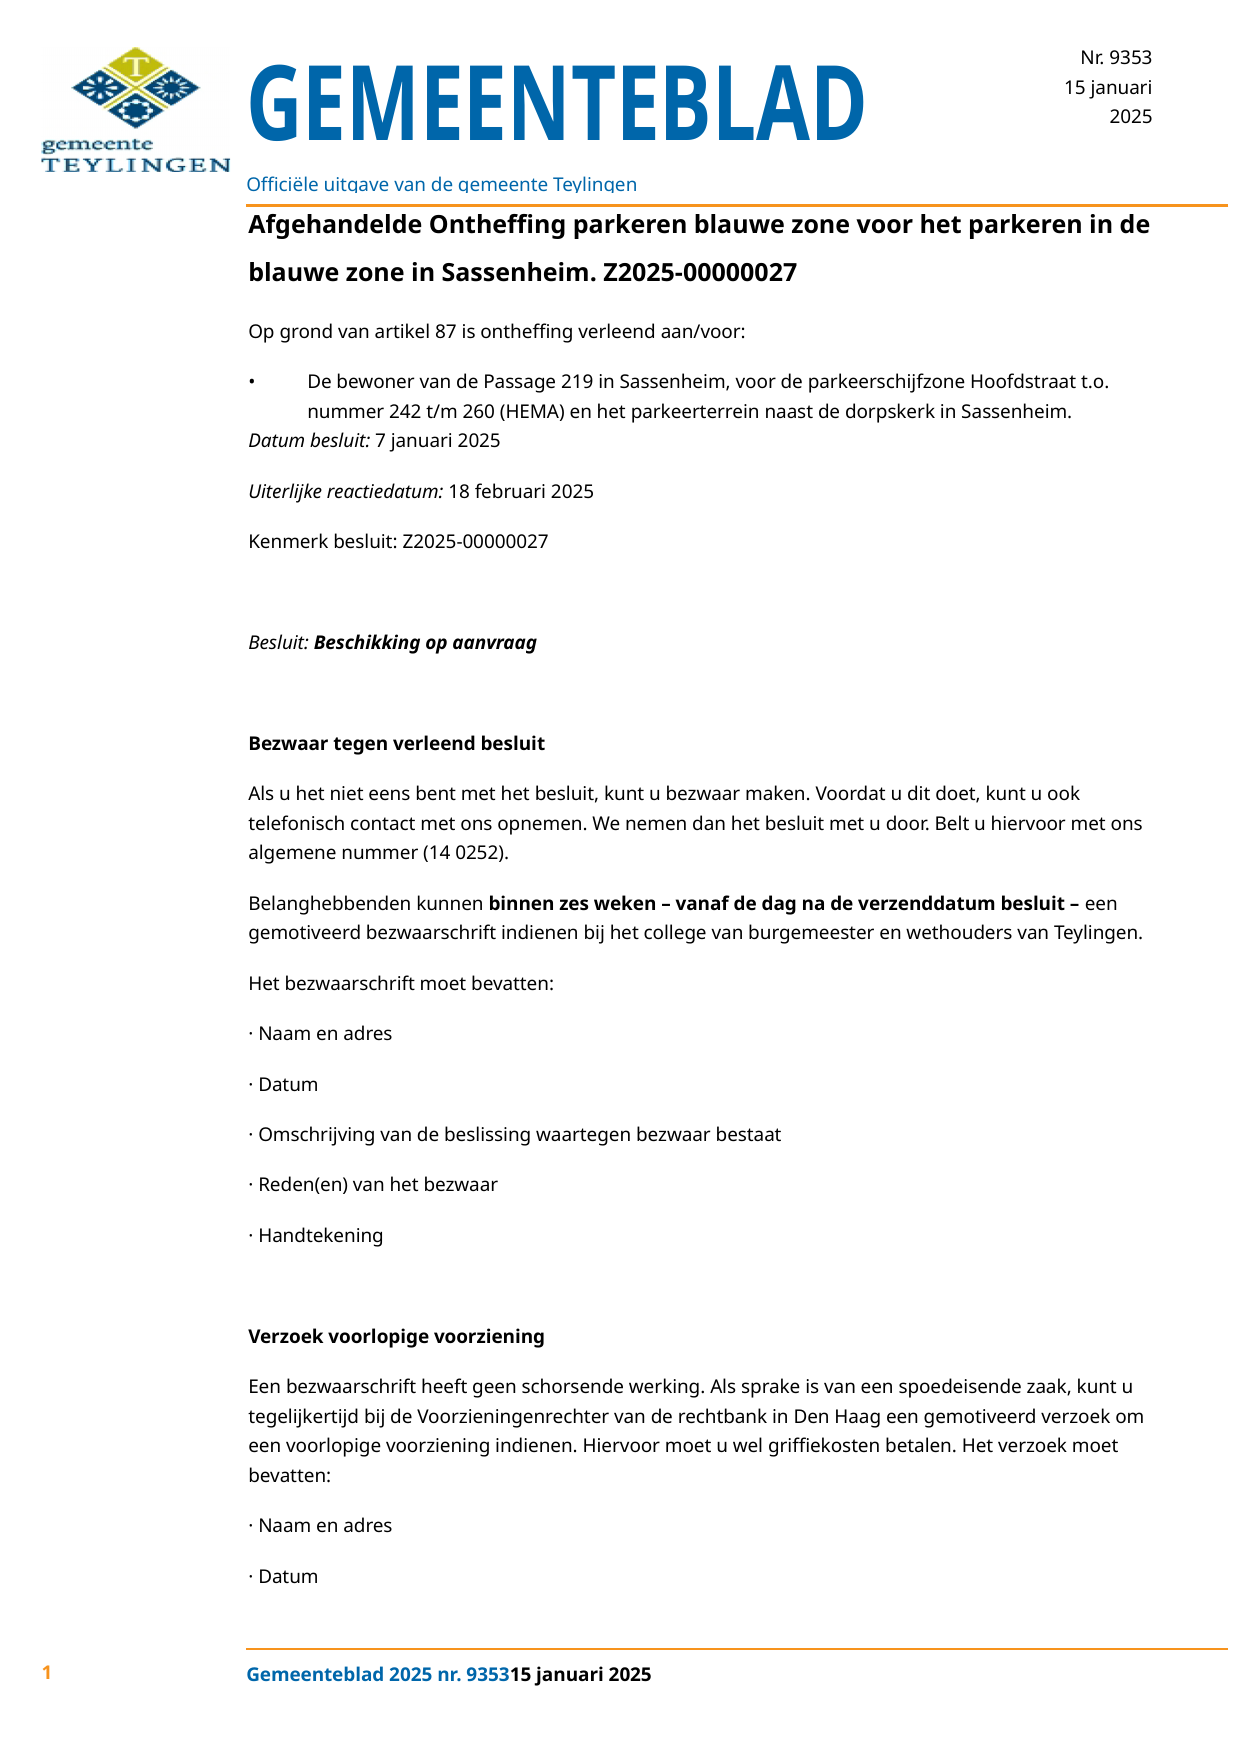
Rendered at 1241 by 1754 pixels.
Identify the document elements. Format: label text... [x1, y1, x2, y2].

text Het bezwaarschrift moet bevatten: [248, 970, 1152, 996]
text Als u het niet eens bent met het besluit, kunt u bezwaar maken. Voordat u dit doet, kunt u ook telefonisch contact met ons opnemen. We nemen dan het besluit met u door. Belt u hiervoor met ons algemene nummer (14 0252). [248, 780, 1152, 865]
text · Handtekening [248, 1222, 1152, 1248]
text Belanghebbenden kunnen binnen zes weken – vanaf de dag na de verzenddatum besluit – een gemotiveerd bezwaarschrift indienen bij het college van burgemeester en wethouders van Teylingen. [248, 890, 1152, 945]
text Datum besluit: 7 januari 2025 [248, 427, 1152, 453]
text Verzoek voorlopige voorziening [248, 1323, 1152, 1349]
text · Datum [248, 1071, 1152, 1097]
text Besluit: Beschikking op aanvraag [248, 629, 1152, 655]
text Kenmerk besluit: Z2025-00000027 [248, 528, 1152, 554]
text · Naam en adres [248, 1512, 1152, 1538]
list De bewoner van de Passage 219 in Sassenheim, voor de parkeerschijfzone Hoofdstraat t.o. nummer 242 t/m 260 (HEMA) en het parkeerterrein naast de dorpskerk in Sassenheim. [248, 368, 1152, 424]
text Op grond van artikel 87 is ontheffing verleend aan/voor: [248, 318, 1152, 344]
text Een bezwaarschrift heeft geen schorsende werking. Als sprake is van een spoedeisende zaak, kunt u tegelijkertijd bij de Voorzieningenrechter van de rechtbank in Den Haag een gemotiveerd verzoek om een voorlopige voorziening indienen. Hiervoor moet u wel griffiekosten betalen. Het verzoek moet bevatten: [248, 1373, 1152, 1488]
text · Datum [248, 1563, 1152, 1589]
text · Naam en adres [248, 1020, 1152, 1046]
picture [41, 47, 231, 172]
text · Omschrijving van de beslissing waartegen bezwaar bestaat [248, 1121, 1152, 1147]
text Uiterlijke reactiedatum: 18 februari 2025 [248, 478, 1152, 504]
text Afgehandelde Ontheffing parkeren blauwe zone voor het parkeren in de blauwe zone in Sassenheim. Z2025-00000027 [248, 207, 1152, 288]
text · Reden(en) van het bezwaar [248, 1172, 1152, 1197]
text Bezwaar tegen verleend besluit [248, 730, 1152, 756]
